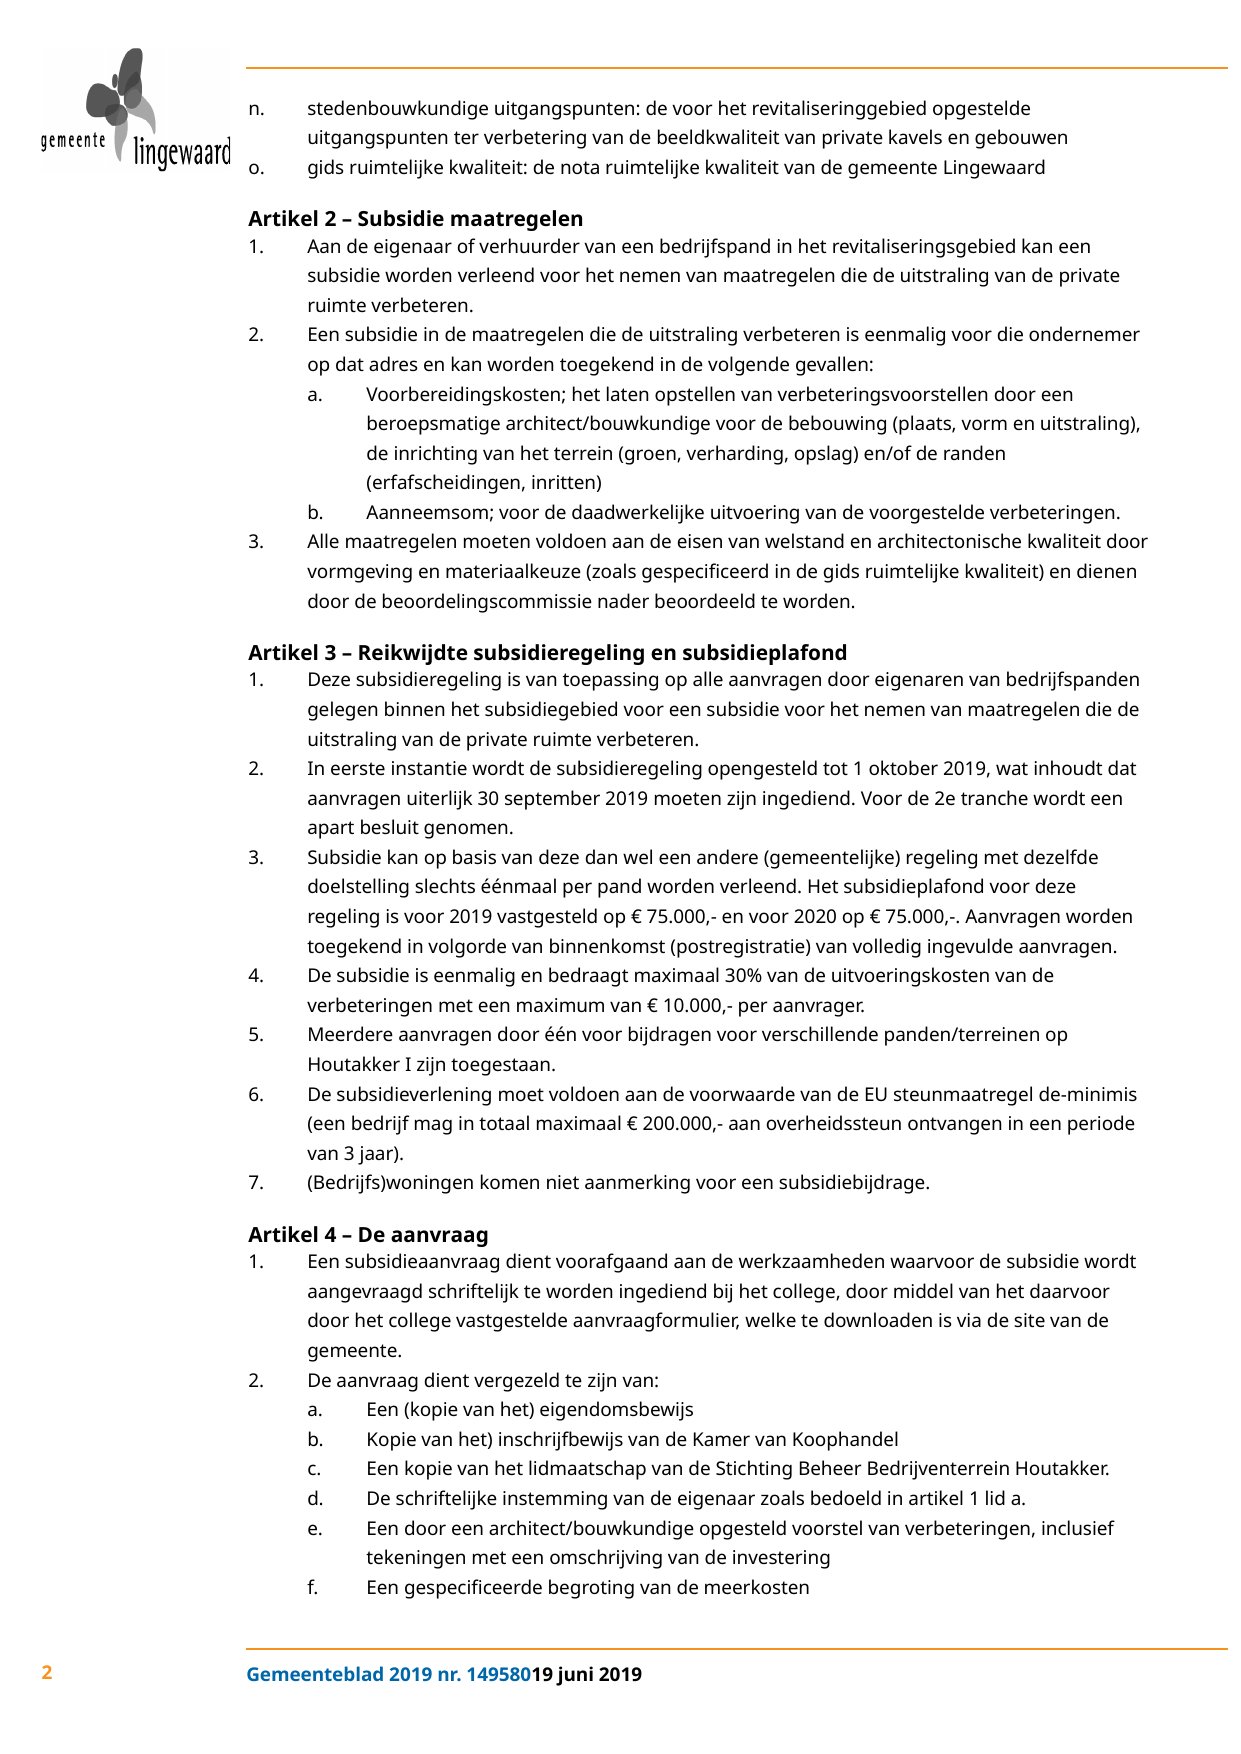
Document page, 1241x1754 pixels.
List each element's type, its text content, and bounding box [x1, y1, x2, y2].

list De subsidie is eenmalig en bedraagt maximaal 30% van de uitvoeringskosten van de verbeteringen met een maximum van € 10.000,- per aanvrager. [248, 962, 1152, 1018]
list Een door een architect/bouwkundige opgesteld voorstel van verbeteringen, inclusief tekeningen met een omschrijving van de investering [307, 1515, 1152, 1570]
text Artikel 3 – Reikwijdte subsidieregeling en subsidieplafond [248, 638, 1152, 667]
list stedenbouwkundige uitgangspunten: de voor het revitaliseringgebied opgestelde uitgangspunten ter verbetering van de beeldkwaliteit van private kavels en gebouwen [248, 95, 1152, 150]
list gids ruimtelijke kwaliteit: de nota ruimtelijke kwaliteit van de gemeente Lingewaard [248, 154, 1152, 180]
list Een subsidieaanvraag dient voorafgaand aan de werkzaamheden waarvoor de subsidie wordt aangevraagd schriftelijk te worden ingediend bij het college, door middel van het daarvoor door het college vastgestelde aanvraagformulier, welke te downloaden is via de site van de gemeente. [248, 1248, 1152, 1363]
list De subsidieverlening moet voldoen aan de voorwaarde van de EU steunmaatregel de-minimis (een bedrijf mag in totaal maximaal € 200.000,- aan overheidssteun ontvangen in een periode van 3 jaar). [248, 1081, 1152, 1166]
list Alle maatregelen moeten voldoen aan de eisen van welstand en architectonische kwaliteit door vormgeving en materiaalkeuze (zoals gespecificeerd in de gids ruimtelijke kwaliteit) en dienen door de beoordelingscommissie nader beoordeeld te worden. [248, 529, 1152, 613]
list Subsidie kan op basis van deze dan wel een andere (gemeentelijke) regeling met dezelfde doelstelling slechts éénmaal per pand worden verleend. Het subsidieplafond voor deze regeling is voor 2019 vastgesteld op € 75.000,- en voor 2020 op € 75.000,-. Aanvragen worden toegekend in volgorde van binnenkomst (postregistratie) van volledig ingevulde aanvragen. [248, 844, 1152, 959]
list De schriftelijke instemming van de eigenaar zoals bedoeld in artikel 1 lid a. [307, 1485, 1152, 1511]
list Een (kopie van het) eigendomsbewijs [307, 1396, 1152, 1422]
list In eerste instantie wordt de subsidieregeling opengesteld tot 1 oktober 2019, wat inhoudt dat aanvragen uiterlijk 30 september 2019 moeten zijn ingediend. Voor de 2e tranche wordt een apart besluit genomen. [248, 755, 1152, 840]
list Voorbereidingskosten; het laten opstellen van verbeteringsvoorstellen door een beroepsmatige architect/bouwkundige voor de bebouwing (plaats, vorm en uitstraling), de inrichting van het terrein (groen, verharding, opslag) en/of de randen (erfafscheidingen, inritten) [307, 381, 1152, 495]
list Meerdere aanvragen door één voor bijdragen voor verschillende panden/terreinen op Houtakker I zijn toegestaan. [248, 1022, 1152, 1077]
list Kopie van het) inschrijfbewijs van de Kamer van Koophandel [307, 1426, 1152, 1452]
list (Bedrijfs)woningen komen niet aanmerking voor een subsidiebijdrage. [248, 1169, 1152, 1195]
list Een gespecificeerde begroting van de meerkosten [307, 1574, 1152, 1599]
list Aanneemsom; voor de daadwerkelijke uitvoering van de voorgestelde verbeteringen. [307, 499, 1152, 525]
list De aanvraag dient vergezeld te zijn van: [248, 1367, 1152, 1392]
text Artikel 2 – Subsidie maatregelen [248, 204, 1152, 233]
list Aan de eigenaar of verhuurder van een bedrijfspand in het revitaliseringsgebied kan een subsidie worden verleend voor het nemen van maatregelen die de uitstraling van de private ruimte verbeteren. [248, 233, 1152, 318]
picture [41, 47, 231, 172]
list Deze subsidieregeling is van toepassing op alle aanvragen door eigenaren van bedrijfspanden gelegen binnen het subsidiegebied voor een subsidie voor het nemen van maatregelen die de uitstraling van de private ruimte verbeteren. [248, 667, 1152, 752]
text Artikel 4 – De aanvraag [248, 1220, 1152, 1248]
list Een kopie van het lidmaatschap van de Stichting Beheer Bedrijventerrein Houtakker. [307, 1456, 1152, 1481]
list Een subsidie in de maatregelen die de uitstraling verbeteren is eenmalig voor die ondernemer op dat adres en kan worden toegekend in de volgende gevallen: [248, 322, 1152, 377]
